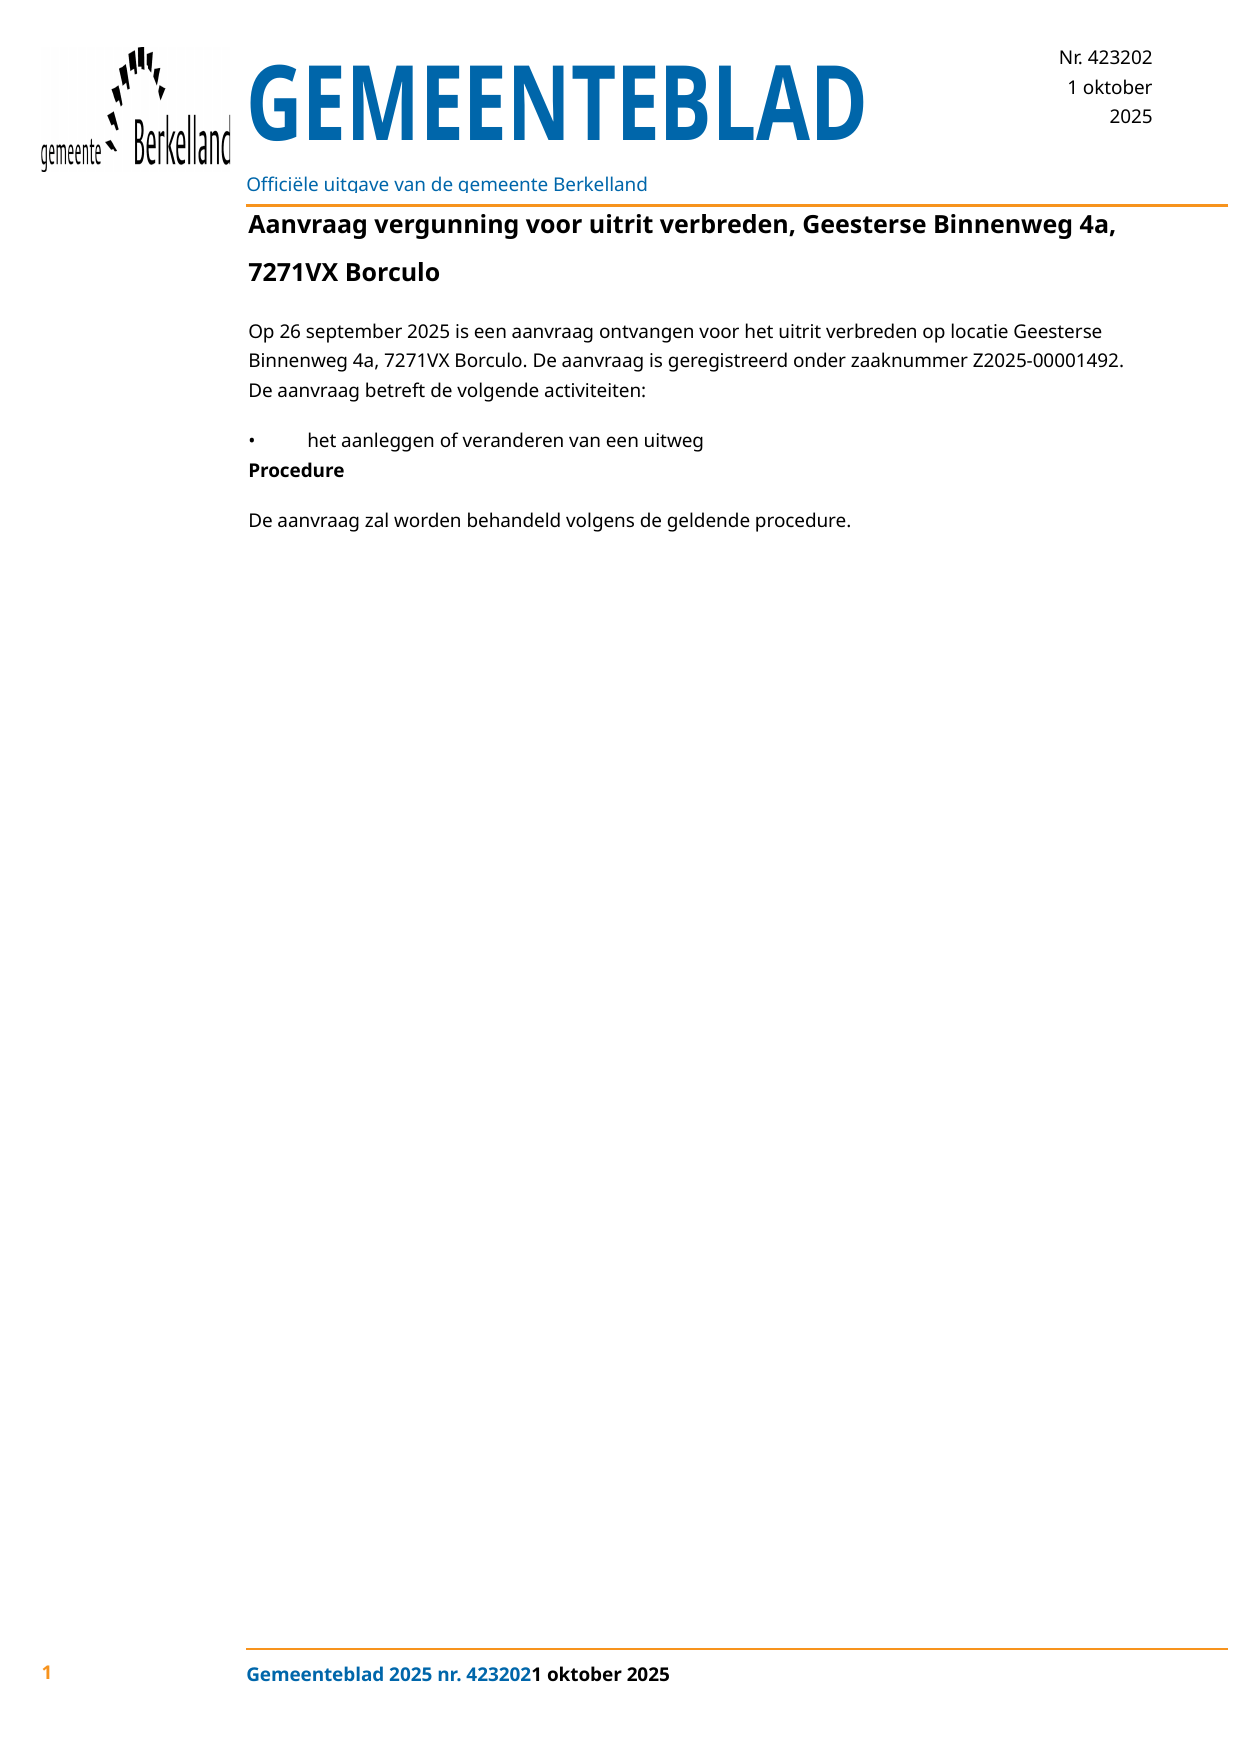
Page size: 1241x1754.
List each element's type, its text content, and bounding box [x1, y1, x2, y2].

text Aanvraag vergunning voor uitrit verbreden, Geesterse Binnenweg 4a, 7271VX Borculo [248, 207, 1152, 288]
text De aanvraag zal worden behandeld volgens de geldende procedure. [248, 507, 1152, 533]
list het aanleggen of veranderen van een uitweg [248, 427, 1152, 453]
picture [41, 47, 231, 172]
text Procedure [248, 457, 1152, 483]
text Op 26 september 2025 is een aanvraag ontvangen voor het uitrit verbreden op locatie Geesterse Binnenweg 4a, 7271VX Borculo. De aanvraag is geregistreerd onder zaaknummer Z2025-00001492. De aanvraag betreft de volgende activiteiten: [248, 318, 1152, 403]
